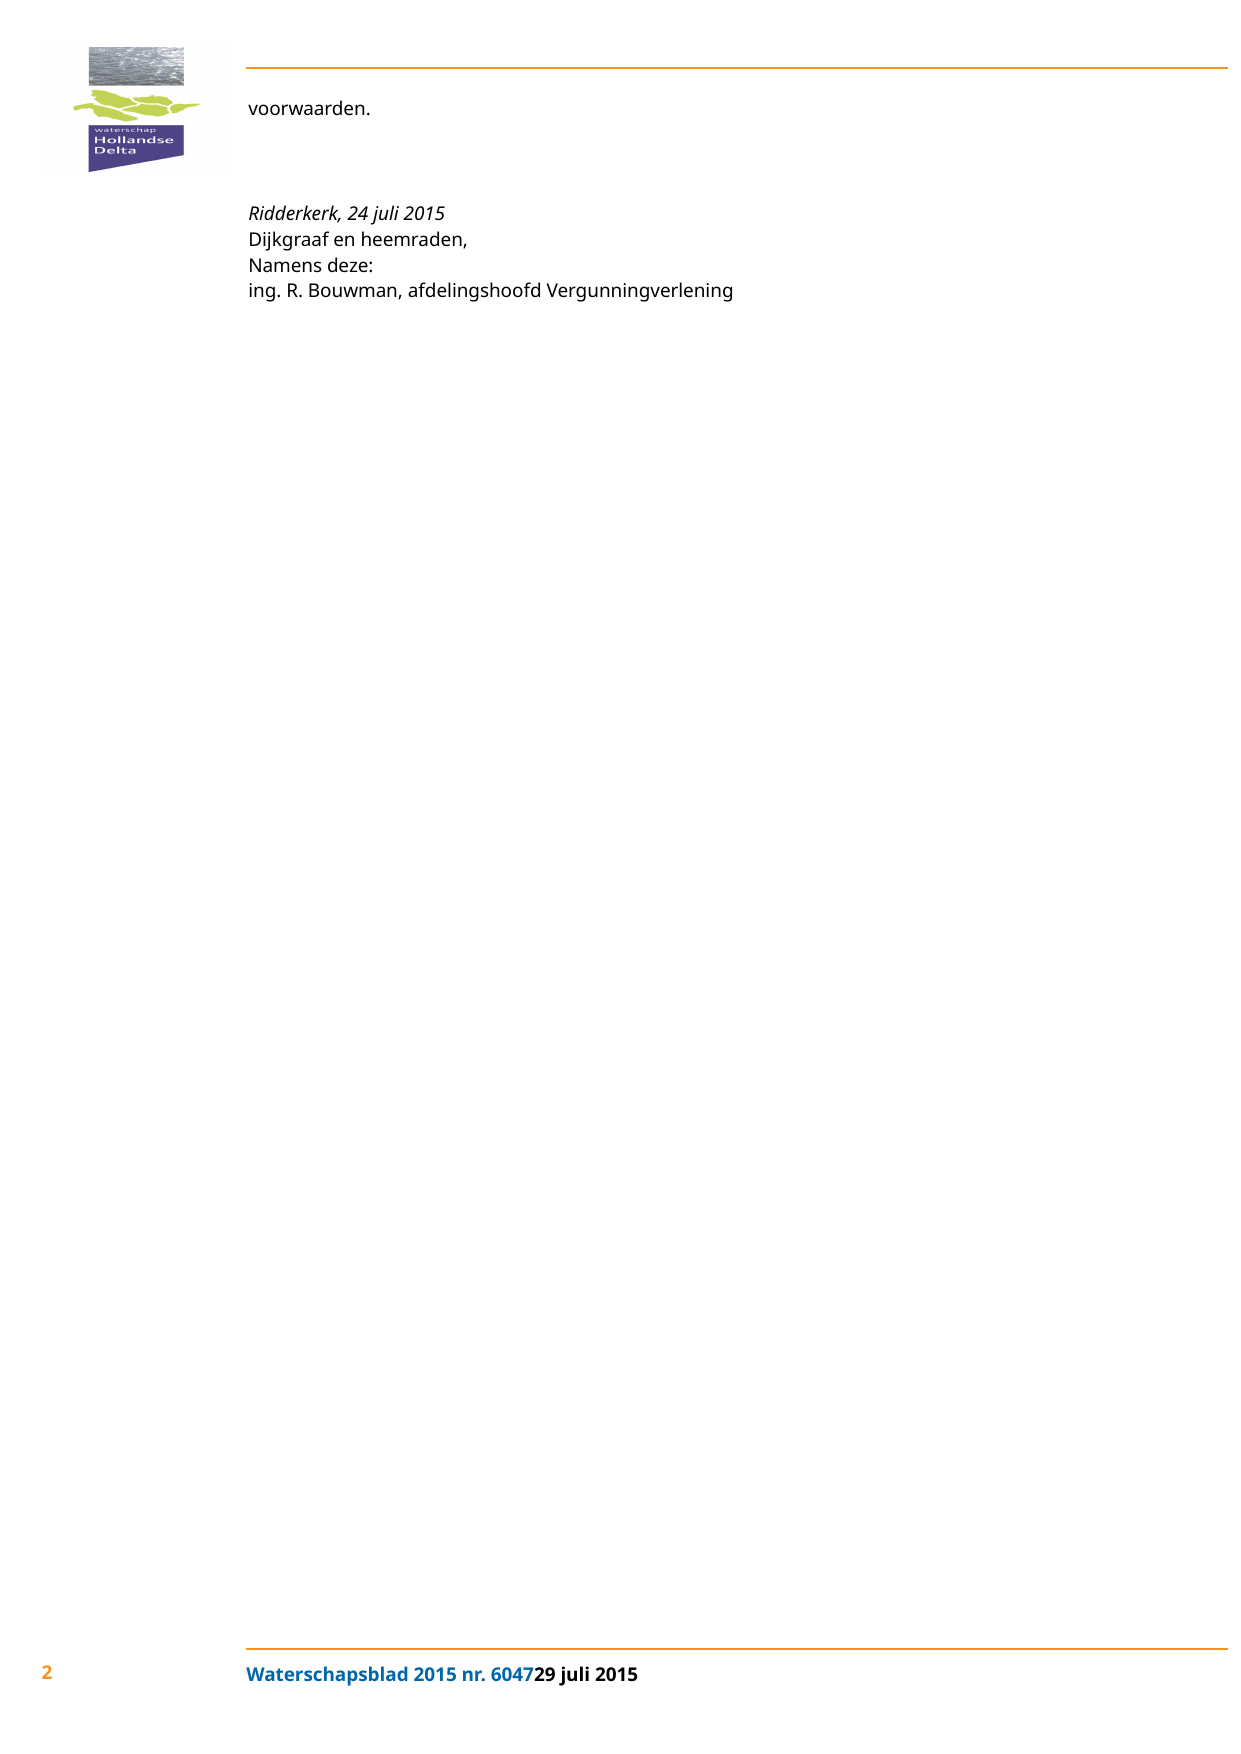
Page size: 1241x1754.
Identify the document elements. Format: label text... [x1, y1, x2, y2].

text Ridderkerk, 24 juli 2015 [248, 201, 1152, 226]
text voorwaarden. [248, 95, 1152, 121]
picture [41, 47, 231, 172]
text ing. R. Bouwman, afdelingshoofd Vergunningverlening [248, 278, 1152, 303]
text Namens deze: [248, 252, 1152, 278]
text Dijkgraaf en heemraden, [248, 226, 1152, 252]
